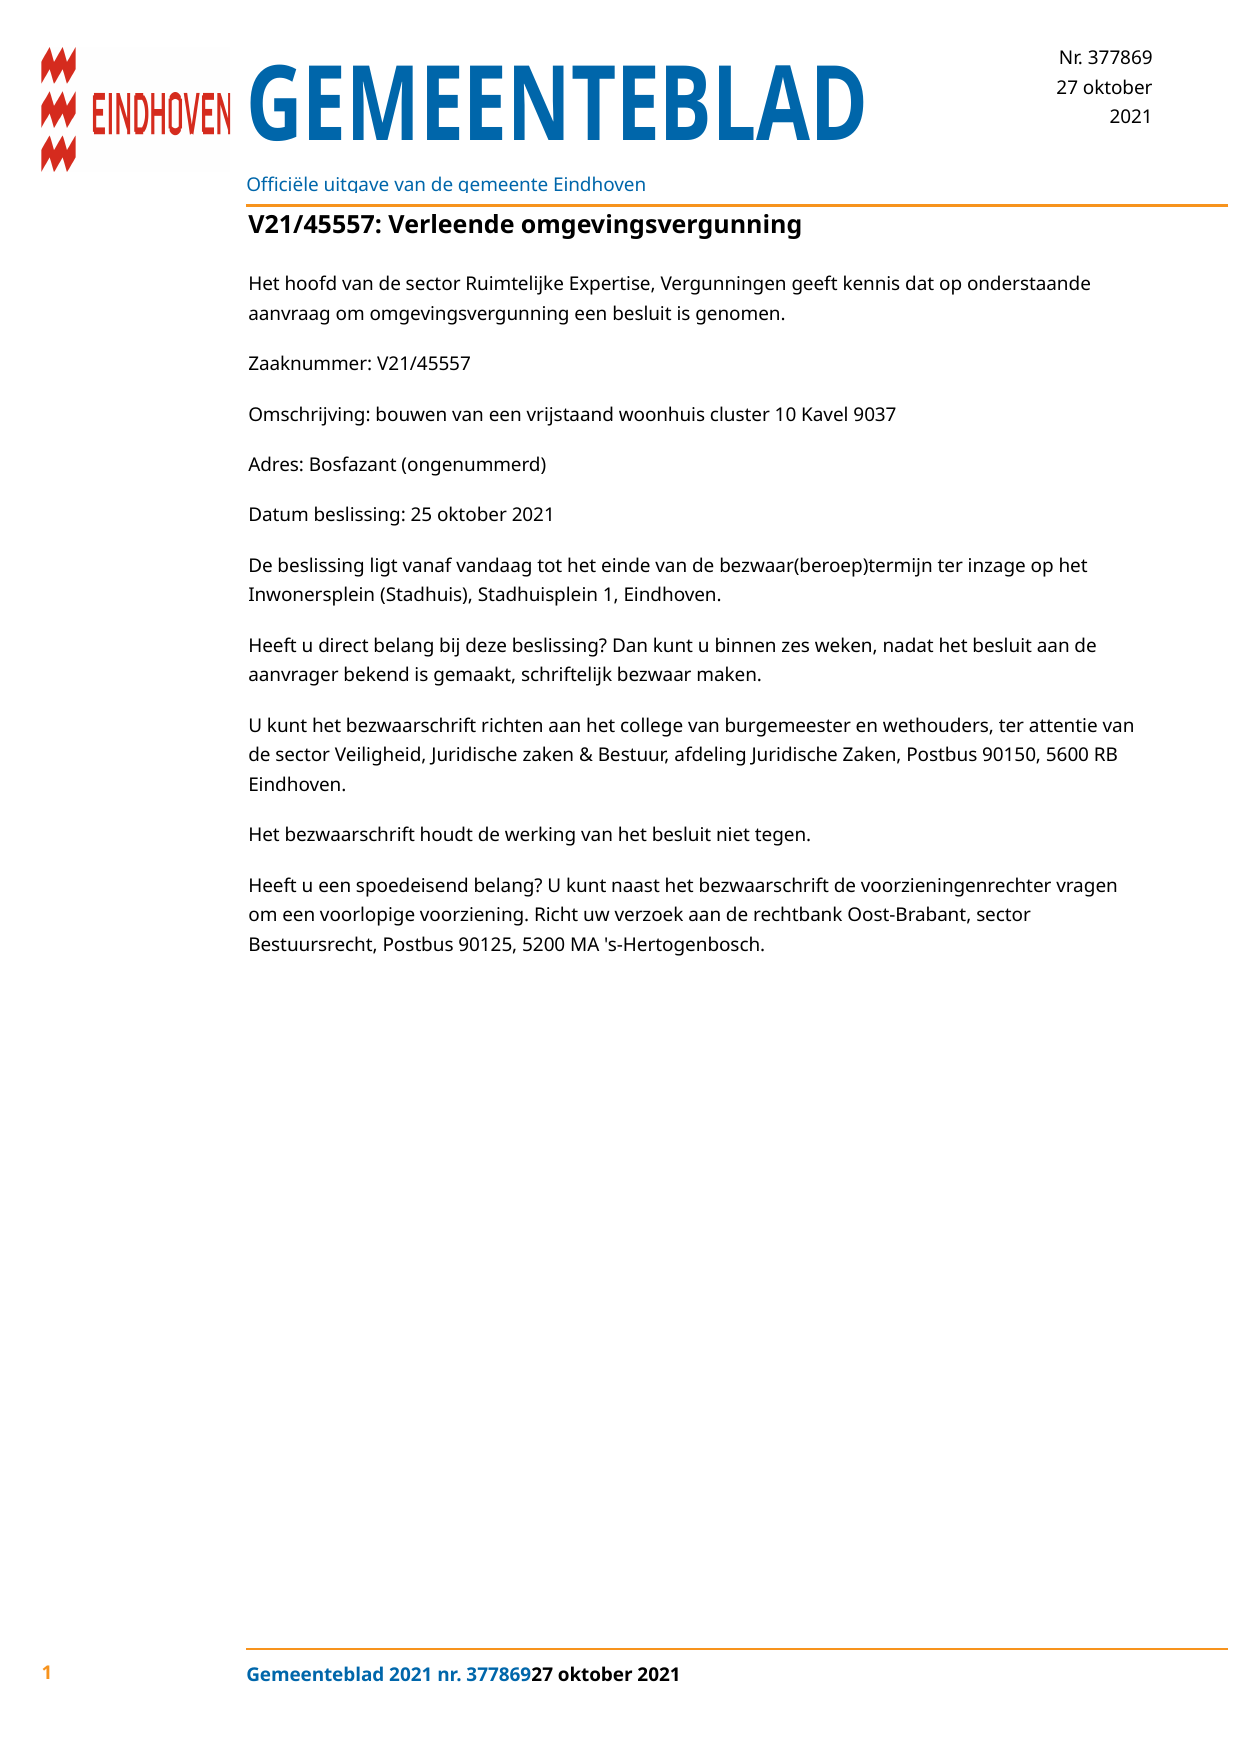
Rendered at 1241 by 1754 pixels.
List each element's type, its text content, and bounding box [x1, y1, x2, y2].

text Adres: Bosfazant (ongenummerd) [248, 451, 1152, 477]
text Zaaknummer: V21/45557 [248, 350, 1152, 376]
text Omschrijving: bouwen van een vrijstaand woonhuis cluster 10 Kavel 9037 [248, 401, 1152, 426]
text U kunt het bezwaarschrift richten aan het college van burgemeester en wethouders, ter attentie van de sector Veiligheid, Juridische zaken & Bestuur, afdeling Juridische Zaken, Postbus 90150, 5600 RB Eindhoven. [248, 712, 1152, 797]
picture [41, 47, 231, 172]
text Heeft u direct belang bij deze beslissing? Dan kunt u binnen zes weken, nadat het besluit aan de aanvrager bekend is gemaakt, schriftelijk bezwaar maken. [248, 632, 1152, 687]
text Het hoofd van de sector Ruimtelijke Expertise, Vergunningen geeft kennis dat op onderstaande aanvraag om omgevingsvergunning een besluit is genomen. [248, 270, 1152, 326]
text V21/45557: Verleende omgevingsvergunning [248, 207, 1152, 241]
text Datum beslissing: 25 oktober 2021 [248, 502, 1152, 527]
text Het bezwaarschrift houdt de werking van het besluit niet tegen. [248, 822, 1152, 847]
text Heeft u een spoedeisend belang? U kunt naast het bezwaarschrift de voorzieningenrechter vragen om een voorlopige voorziening. Richt uw verzoek aan de rechtbank Oost-Brabant, sector Bestuursrecht, Postbus 90125, 5200 MA 's-Hertogenbosch. [248, 872, 1152, 957]
text De beslissing ligt vanaf vandaag tot het einde van de bezwaar(beroep)termijn ter inzage op het Inwonersplein (Stadhuis), Stadhuisplein 1, Eindhoven. [248, 552, 1152, 607]
